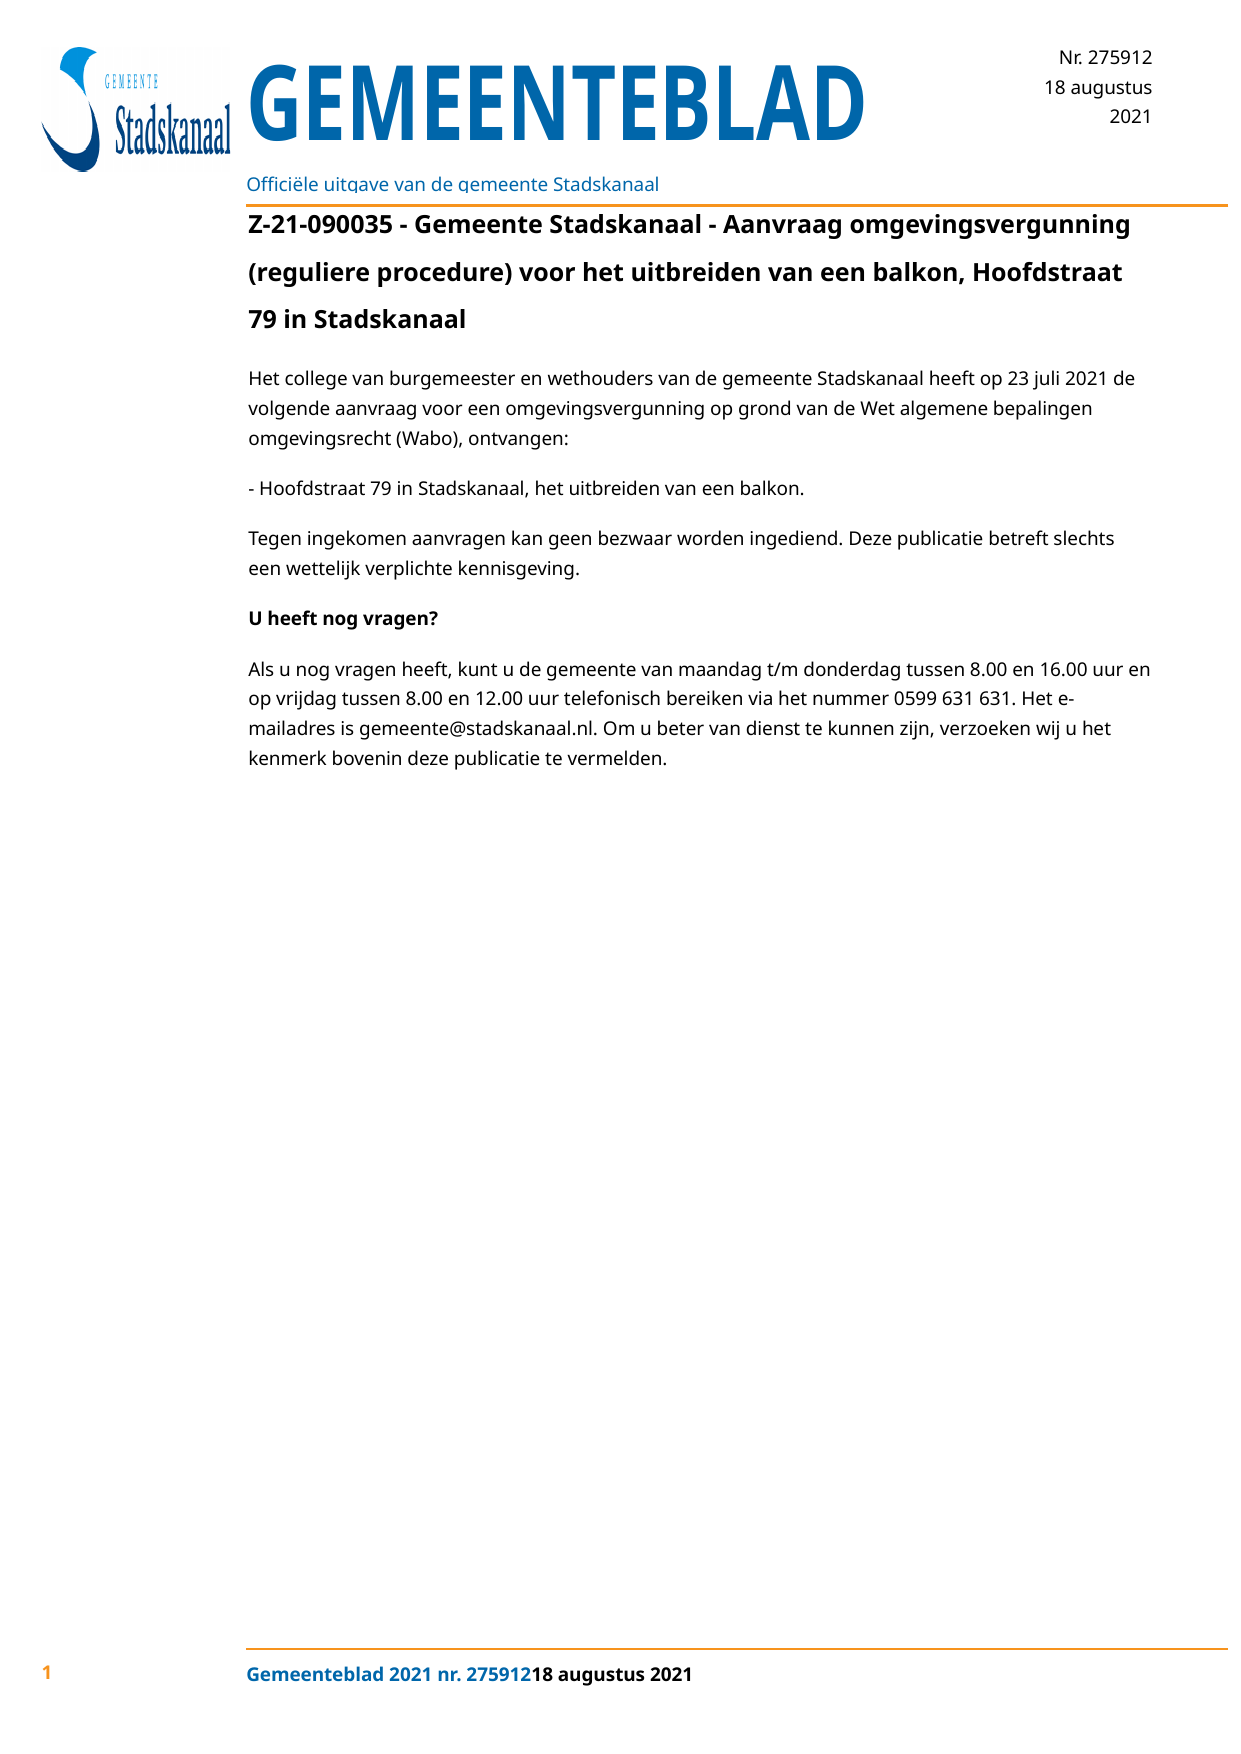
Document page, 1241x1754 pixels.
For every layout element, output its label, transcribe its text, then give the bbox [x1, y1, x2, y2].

picture [41, 47, 231, 172]
text Z-21-090035 - Gemeente Stadskanaal - Aanvraag omgevingsvergunning (reguliere procedure) voor het uitbreiden van een balkon, Hoofdstraat 79 in Stadskanaal [248, 207, 1152, 336]
text Als u nog vragen heeft, kunt u de gemeente van maandag t/m donderdag tussen 8.00 en 16.00 uur en op vrijdag tussen 8.00 en 12.00 uur telefonisch bereiken via het nummer 0599 631 631. Het e-mailadres is gemeente@stadskanaal.nl. Om u beter van dienst te kunnen zijn, verzoeken wij u het kenmerk bovenin deze publicatie te vermelden. [248, 656, 1152, 770]
text Het college van burgemeester en wethouders van de gemeente Stadskanaal heeft op 23 juli 2021 de volgende aanvraag voor een omgevingsvergunning op grond van de Wet algemene bepalingen omgevingsrecht (Wabo), ontvangen: [248, 366, 1152, 450]
text U heeft nog vragen? [248, 606, 1152, 631]
text - Hoofdstraat 79 in Stadskanaal, het uitbreiden van een balkon. [248, 475, 1152, 501]
text Tegen ingekomen aanvragen kan geen bezwaar worden ingediend. Deze publicatie betreft slechts een wettelijk verplichte kennisgeving. [248, 526, 1152, 581]
